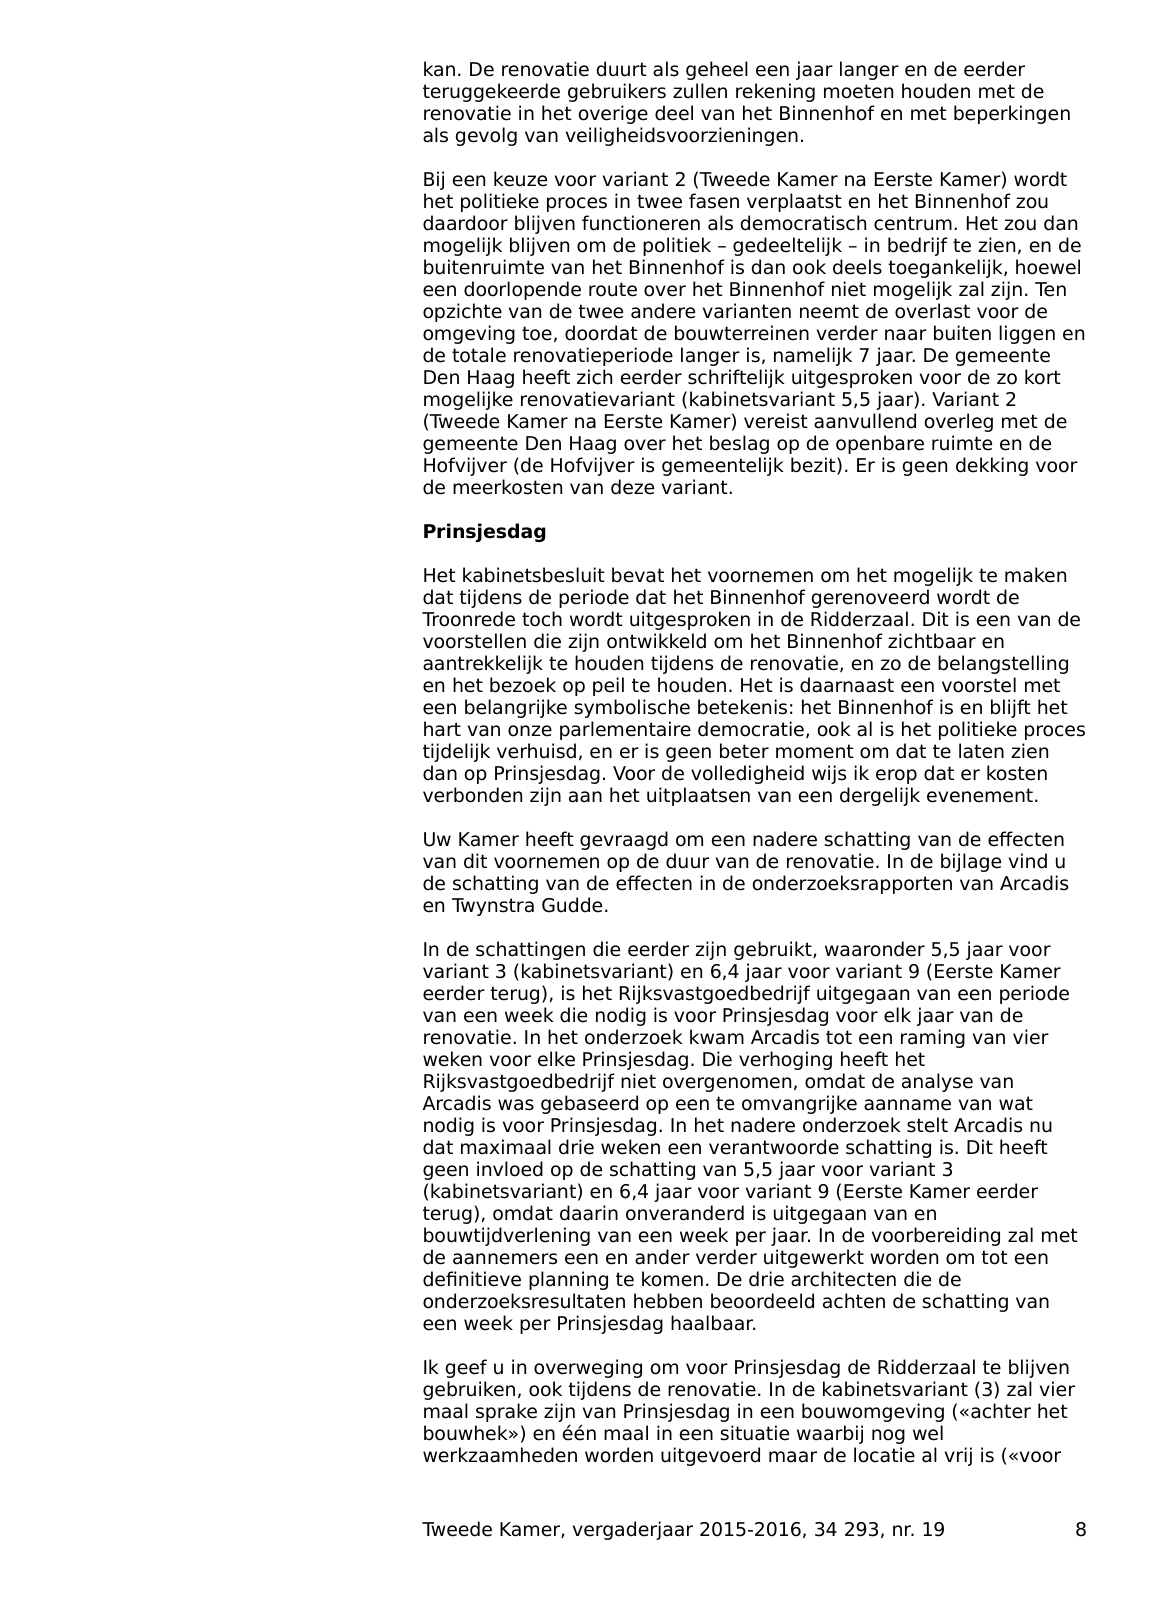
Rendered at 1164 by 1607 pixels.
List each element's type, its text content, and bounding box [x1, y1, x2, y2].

text Uw Kamer heeft gevraagd om een nadere schatting van de effecten van dit voornemen op de duur van de renovatie. In de bijlage vind u de schatting van de effecten in de onderzoeksrapporten van Arcadis en Twynstra Gudde. [422, 829, 1087, 917]
text kan. De renovatie duurt als geheel een jaar langer en de eerder teruggekeerde gebruikers zullen rekening moeten houden met de renovatie in het overige deel van het Binnenhof en met beperkingen als gevolg van veiligheidsvoorzieningen. [422, 59, 1087, 147]
text Ik geef u in overweging om voor Prinsjesdag de Ridderzaal te blijven gebruiken, ook tijdens de renovatie. In de kabinetsvariant (3) zal vier maal sprake zijn van Prinsjesdag in een bouwomgeving («achter het bouwhek») en één maal in een situatie waarbij nog wel werkzaamheden worden uitgevoerd maar de locatie al vrij is («voor [422, 1357, 1087, 1467]
text Het kabinetsbesluit bevat het voornemen om het mogelijk te maken dat tijdens de periode dat het Binnenhof gerenoveerd wordt de Troonrede toch wordt uitgesproken in de Ridderzaal. Dit is een van de voorstellen die zijn ontwikkeld om het Binnenhof zichtbaar en aantrekkelijk te houden tijdens de renovatie, en zo de belangstelling en het bezoek op peil te houden. Het is daarnaast een voorstel met een belangrijke symbolische betekenis: het Binnenhof is en blijft het hart van onze parlementaire democratie, ook al is het politieke proces tijdelijk verhuisd, en er is geen beter moment om dat te laten zien dan op Prinsjesdag. Voor de volledigheid wijs ik erop dat er kosten verbonden zijn aan het uitplaatsen van een dergelijk evenement. [422, 565, 1087, 807]
text Bij een keuze voor variant 2 (Tweede Kamer na Eerste Kamer) wordt het politieke proces in twee fasen verplaatst en het Binnenhof zou daardoor blijven functioneren als democratisch centrum. Het zou dan mogelijk blijven om de politiek – gedeeltelijk – in bedrijf te zien, en de buitenruimte van het Binnenhof is dan ook deels toegankelijk, hoewel een doorlopende route over het Binnenhof niet mogelijk zal zijn. Ten opzichte van de twee andere varianten neemt de overlast voor de omgeving toe, doordat de bouwterreinen verder naar buiten liggen en de totale renovatieperiode langer is, namelijk 7 jaar. De gemeente Den Haag heeft zich eerder schriftelijk uitgesproken voor de zo kort mogelijke renovatievariant (kabinetsvariant 5,5 jaar). Variant 2 (Tweede Kamer na Eerste Kamer) vereist aanvullend overleg met de gemeente Den Haag over het beslag op de openbare ruimte en de Hofvijver (de Hofvijver is gemeentelijk bezit). Er is geen dekking voor de meerkosten van deze variant. [422, 169, 1087, 499]
text In de schattingen die eerder zijn gebruikt, waaronder 5,5 jaar voor variant 3 (kabinetsvariant) en 6,4 jaar voor variant 9 (Eerste Kamer eerder terug), is het Rijksvastgoedbedrijf uitgegaan van een periode van een week die nodig is voor Prinsjesdag voor elk jaar van de renovatie. In het onderzoek kwam Arcadis tot een raming van vier weken voor elke Prinsjesdag. Die verhoging heeft het Rijksvastgoedbedrijf niet overgenomen, omdat de analyse van Arcadis was gebaseerd op een te omvangrijke aanname van wat nodig is voor Prinsjesdag. In het nadere onderzoek stelt Arcadis nu dat maximaal drie weken een verantwoorde schatting is. Dit heeft geen invloed op de schatting van 5,5 jaar voor variant 3 (kabinetsvariant) en 6,4 jaar voor variant 9 (Eerste Kamer eerder terug), omdat daarin onveranderd is uitgegaan van en bouwtijdverlening van een week per jaar. In de voorbereiding zal met de aannemers een en ander verder uitgewerkt worden om tot een definitieve planning te komen. De drie architecten die de onderzoeksresultaten hebben beoordeeld achten de schatting van een week per Prinsjesdag haalbaar. [422, 939, 1087, 1335]
subtitle Prinsjesdag [422, 521, 1087, 543]
